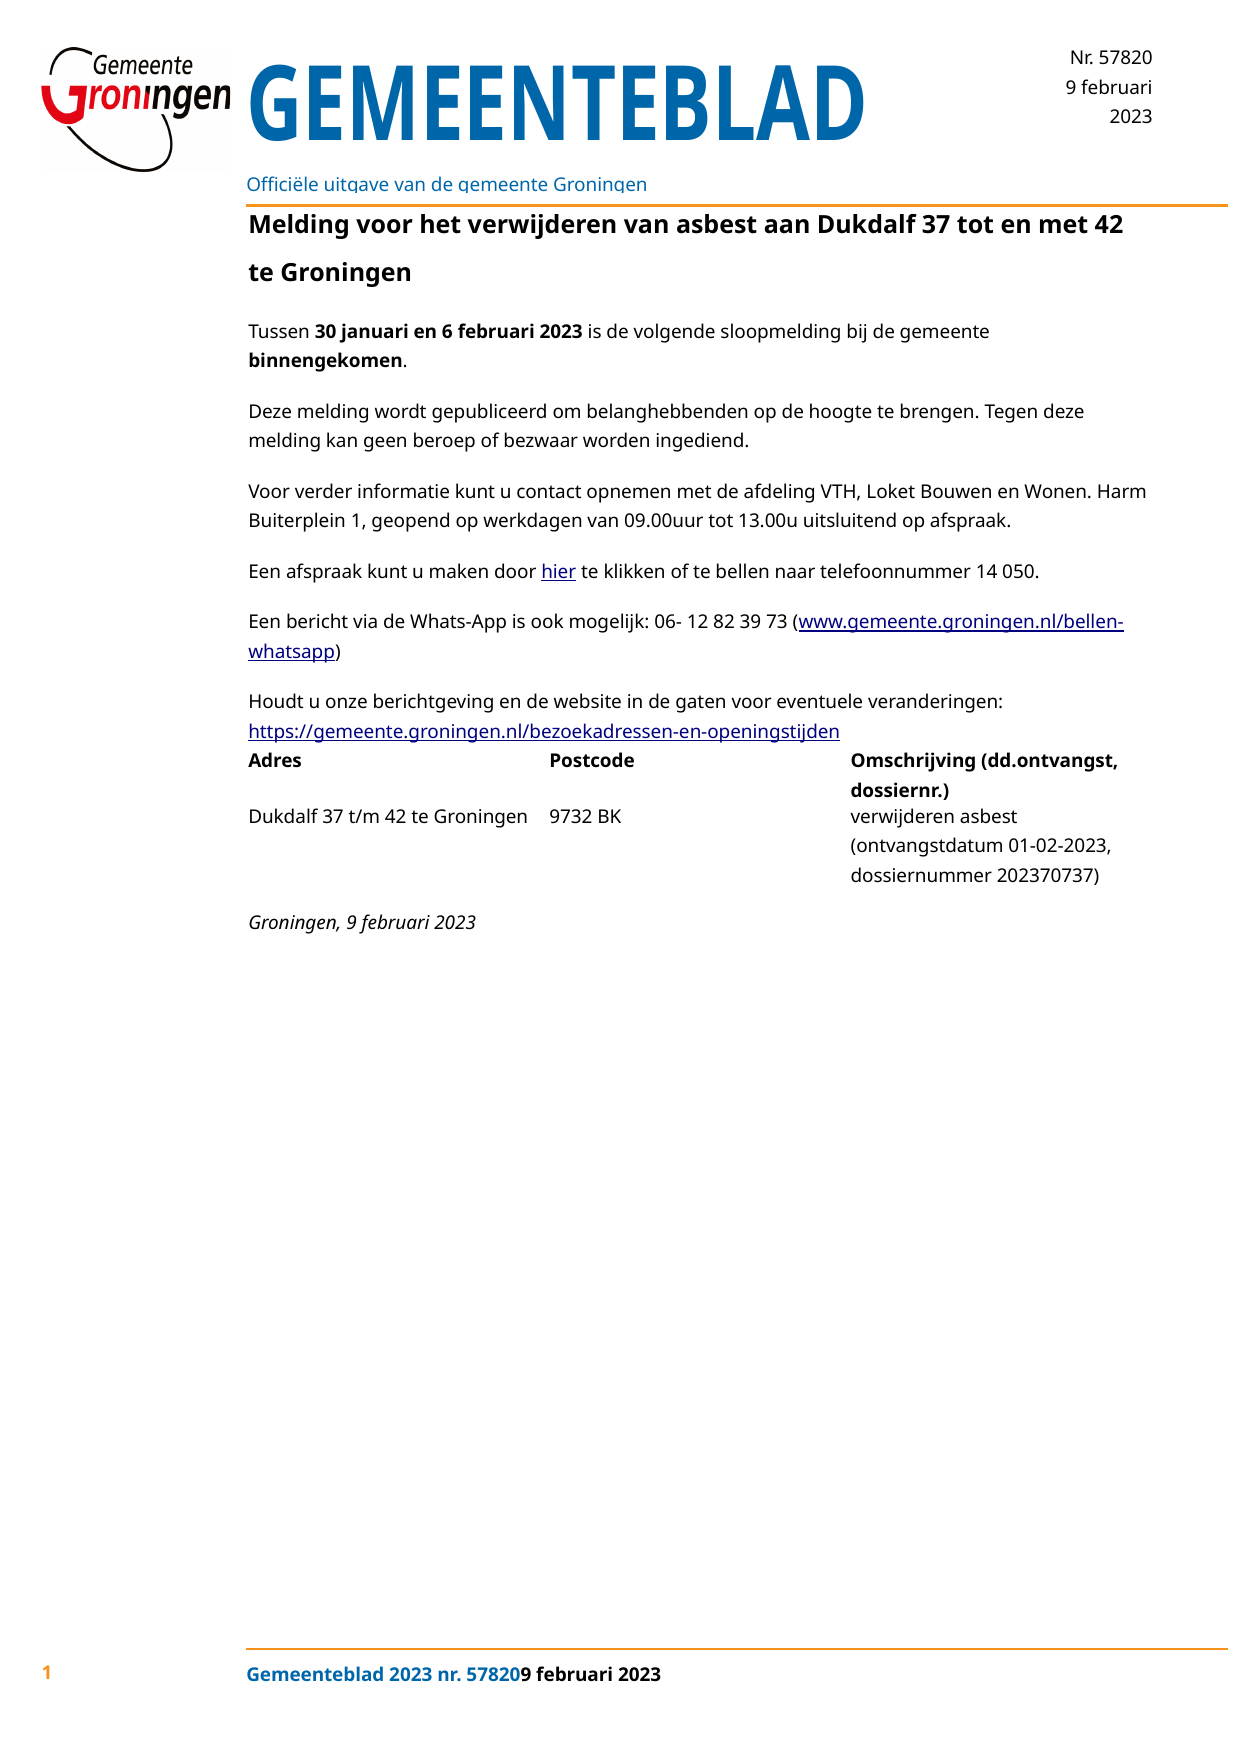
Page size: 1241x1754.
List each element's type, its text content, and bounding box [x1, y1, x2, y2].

table_cell verwijderen asbest (ontvangstdatum 01-02-2023, dossiernummer 202370737) [850, 803, 1152, 888]
text Voor verder informatie kunt u contact opnemen met de afdeling VTH, Loket Bouwen en Wonen. Harm Buiterplein 1, geopend op werkdagen van 09.00uur tot 13.00u uitsluitend op afspraak. [248, 478, 1152, 533]
text Een afspraak kunt u maken door hier te klikken of te bellen naar telefoonnummer 14 050. [248, 558, 1152, 584]
table_cell 9732 BK [549, 803, 850, 888]
text Houdt u onze berichtgeving en de website in de gaten voor eventuele veranderingen: https://gemeente.groningen.nl/bezoekadressen-en-openingstijden [248, 688, 1152, 744]
text Tussen 30 januari en 6 februari 2023 is de volgende sloopmelding bij de gemeente binnengekomen. [248, 318, 1152, 373]
table_cell Dukdalf 37 t/m 42 te Groningen [248, 803, 549, 888]
text Melding voor het verwijderen van asbest aan Dukdalf 37 tot en met 42 te Groningen [248, 207, 1152, 288]
table_header Adres [248, 748, 549, 803]
text Een bericht via de Whats-App is ook mogelijk: 06- 12 82 39 73 (www.gemeente.groningen.nl/bellen-whatsapp) [248, 608, 1152, 664]
table_header Omschrijving (dd.ontvangst, dossiernr.) [850, 748, 1152, 803]
text Groningen, 9 februari 2023 [248, 909, 1152, 935]
picture [41, 47, 231, 172]
text Deze melding wordt gepubliceerd om belanghebbenden op de hoogte te brengen. Tegen deze melding kan geen beroep of bezwaar worden ingediend. [248, 398, 1152, 453]
table_header Postcode [549, 748, 850, 803]
